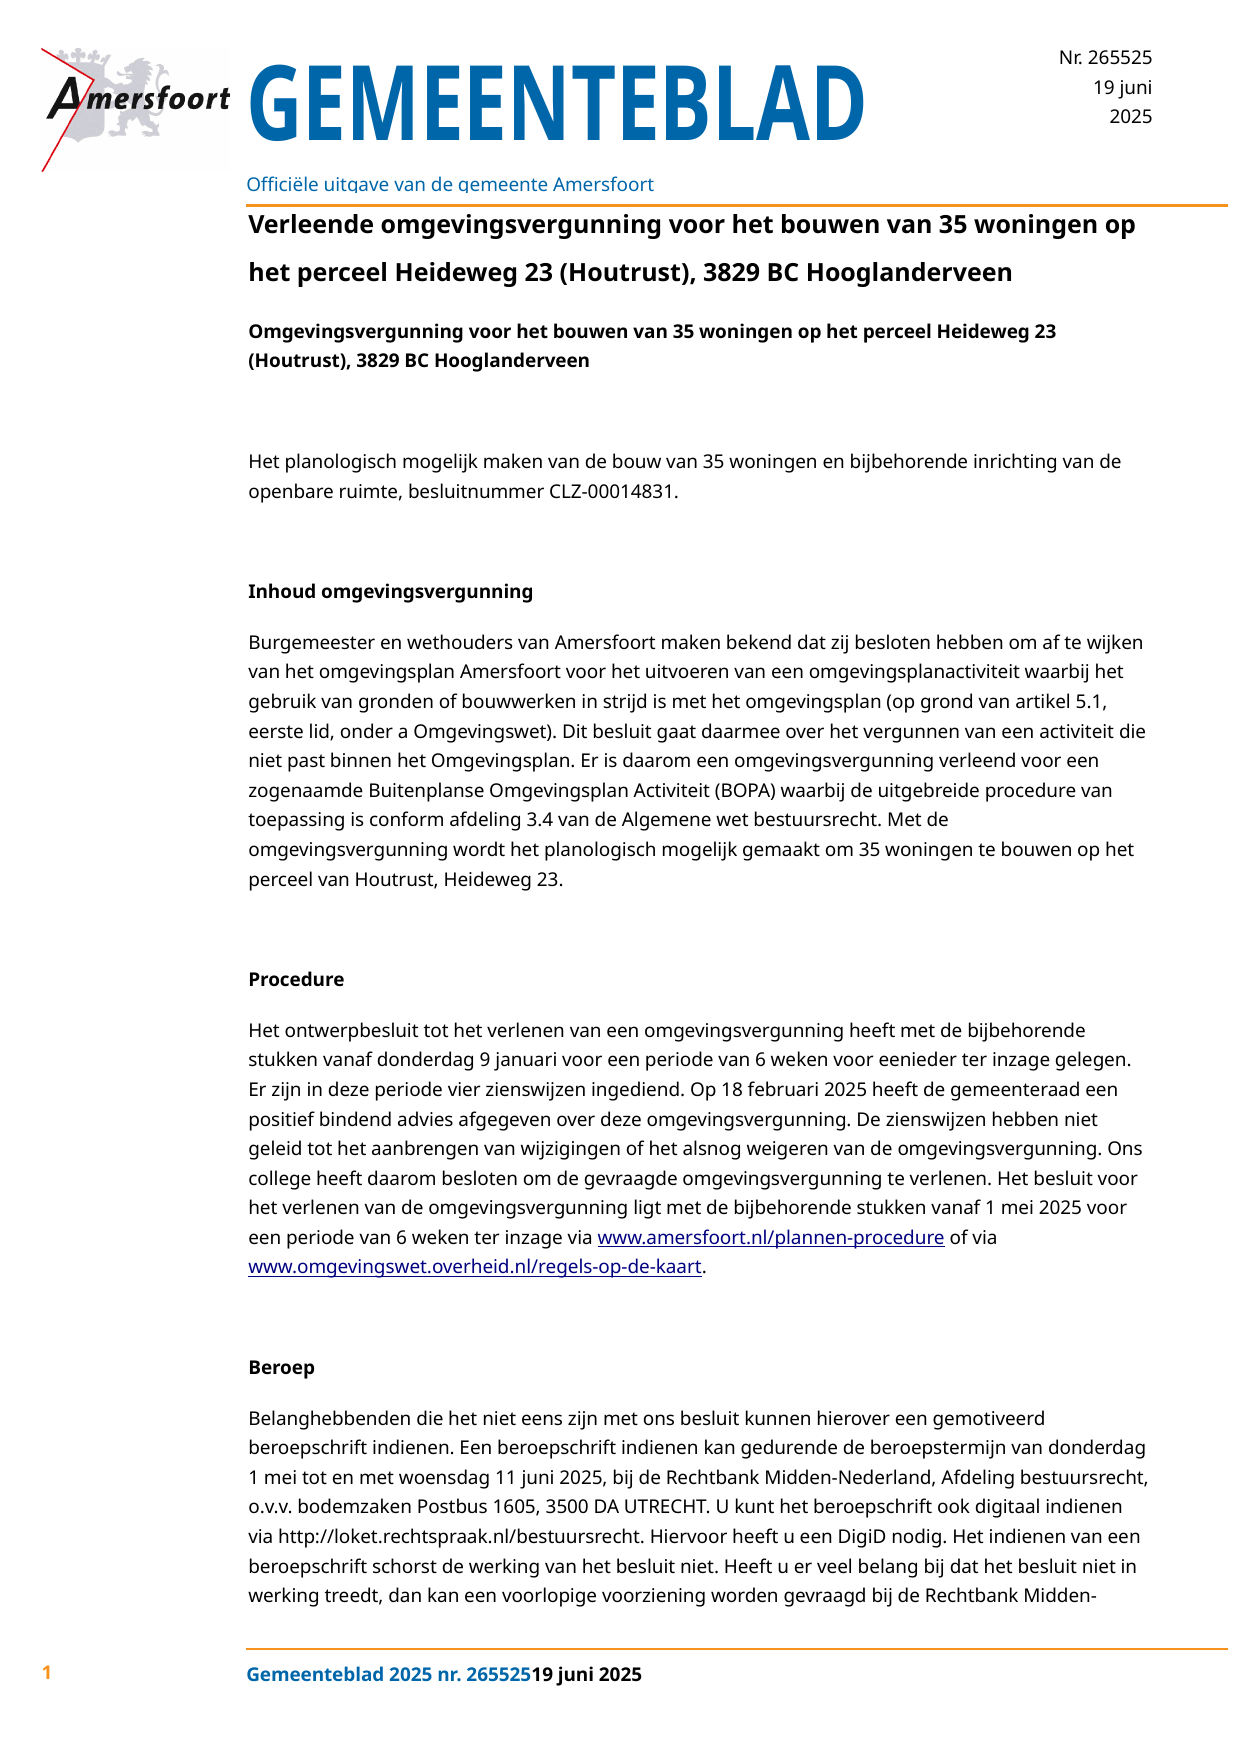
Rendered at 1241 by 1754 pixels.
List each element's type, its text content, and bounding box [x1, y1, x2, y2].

text Inhoud omgevingsvergunning [248, 579, 1152, 604]
text Omgevingsvergunning voor het bouwen van 35 woningen op het perceel Heideweg 23 (Houtrust), 3829 BC Hooglanderveen [248, 318, 1152, 373]
picture [41, 47, 231, 172]
text Verleende omgevingsvergunning voor het bouwen van 35 woningen op het perceel Heideweg 23 (Houtrust), 3829 BC Hooglanderveen [248, 207, 1152, 288]
text Belanghebbenden die het niet eens zijn met ons besluit kunnen hierover een gemotiveerd beroepschrift indienen. Een beroepschrift indienen kan gedurende de beroepstermijn van donderdag 1 mei tot en met woensdag 11 juni 2025, bij de Rechtbank Midden-Nederland, Afdeling bestuursrecht, o.v.v. bodemzaken Postbus 1605, 3500 DA UTRECHT. U kunt het beroepschrift ook digitaal indienen via http://loket.rechtspraak.nl/bestuursrecht. Hiervoor heeft u een DigiD nodig. Het indienen van een beroepschrift schorst de werking van het besluit niet. Heeft u er veel belang bij dat het besluit niet in werking treedt, dan kan een voorlopige voorziening worden gevraagd bij de Rechtbank Midden- [248, 1405, 1152, 1608]
text Het planologisch mogelijk maken van de bouw van 35 woningen en bijbehorende inrichting van de openbare ruimte, besluitnummer CLZ-00014831. [248, 448, 1152, 504]
text Beroep [248, 1354, 1152, 1380]
text Procedure [248, 967, 1152, 992]
text Het ontwerpbesluit tot het verlenen van een omgevingsvergunning heeft met de bijbehorende stukken vanaf donderdag 9 januari voor een periode van 6 weken voor eenieder ter inzage gelegen. Er zijn in deze periode vier zienswijzen ingediend. Op 18 februari 2025 heeft de gemeenteraad een positief bindend advies afgegeven over deze omgevingsvergunning. De zienswijzen hebben niet geleid tot het aanbrengen van wijzigingen of het alsnog weigeren van de omgevingsvergunning. Ons college heeft daarom besloten om de gevraagde omgevingsvergunning te verlenen. Het besluit voor het verlenen van de omgevingsvergunning ligt met de bijbehorende stukken vanaf 1 mei 2025 voor een periode van 6 weken ter inzage via www.amersfoort.nl/plannen-procedure of via www.omgevingswet.overheid.nl/regels-op-de-kaart. [248, 1017, 1152, 1279]
text Burgemeester en wethouders van Amersfoort maken bekend dat zij besloten hebben om af te wijken van het omgevingsplan Amersfoort voor het uitvoeren van een omgevingsplanactiviteit waarbij het gebruik van gronden of bouwwerken in strijd is met het omgevingsplan (op grond van artikel 5.1, eerste lid, onder a Omgevingswet). Dit besluit gaat daarmee over het vergunnen van een activiteit die niet past binnen het Omgevingsplan. Er is daarom een omgevingsvergunning verleend voor een zogenaamde Buitenplanse Omgevingsplan Activiteit (BOPA) waarbij de uitgebreide procedure van toepassing is conform afdeling 3.4 van de Algemene wet bestuursrecht. Met de omgevingsvergunning wordt het planologisch mogelijk gemaakt om 35 woningen te bouwen op het perceel van Houtrust, Heideweg 23. [248, 629, 1152, 892]
